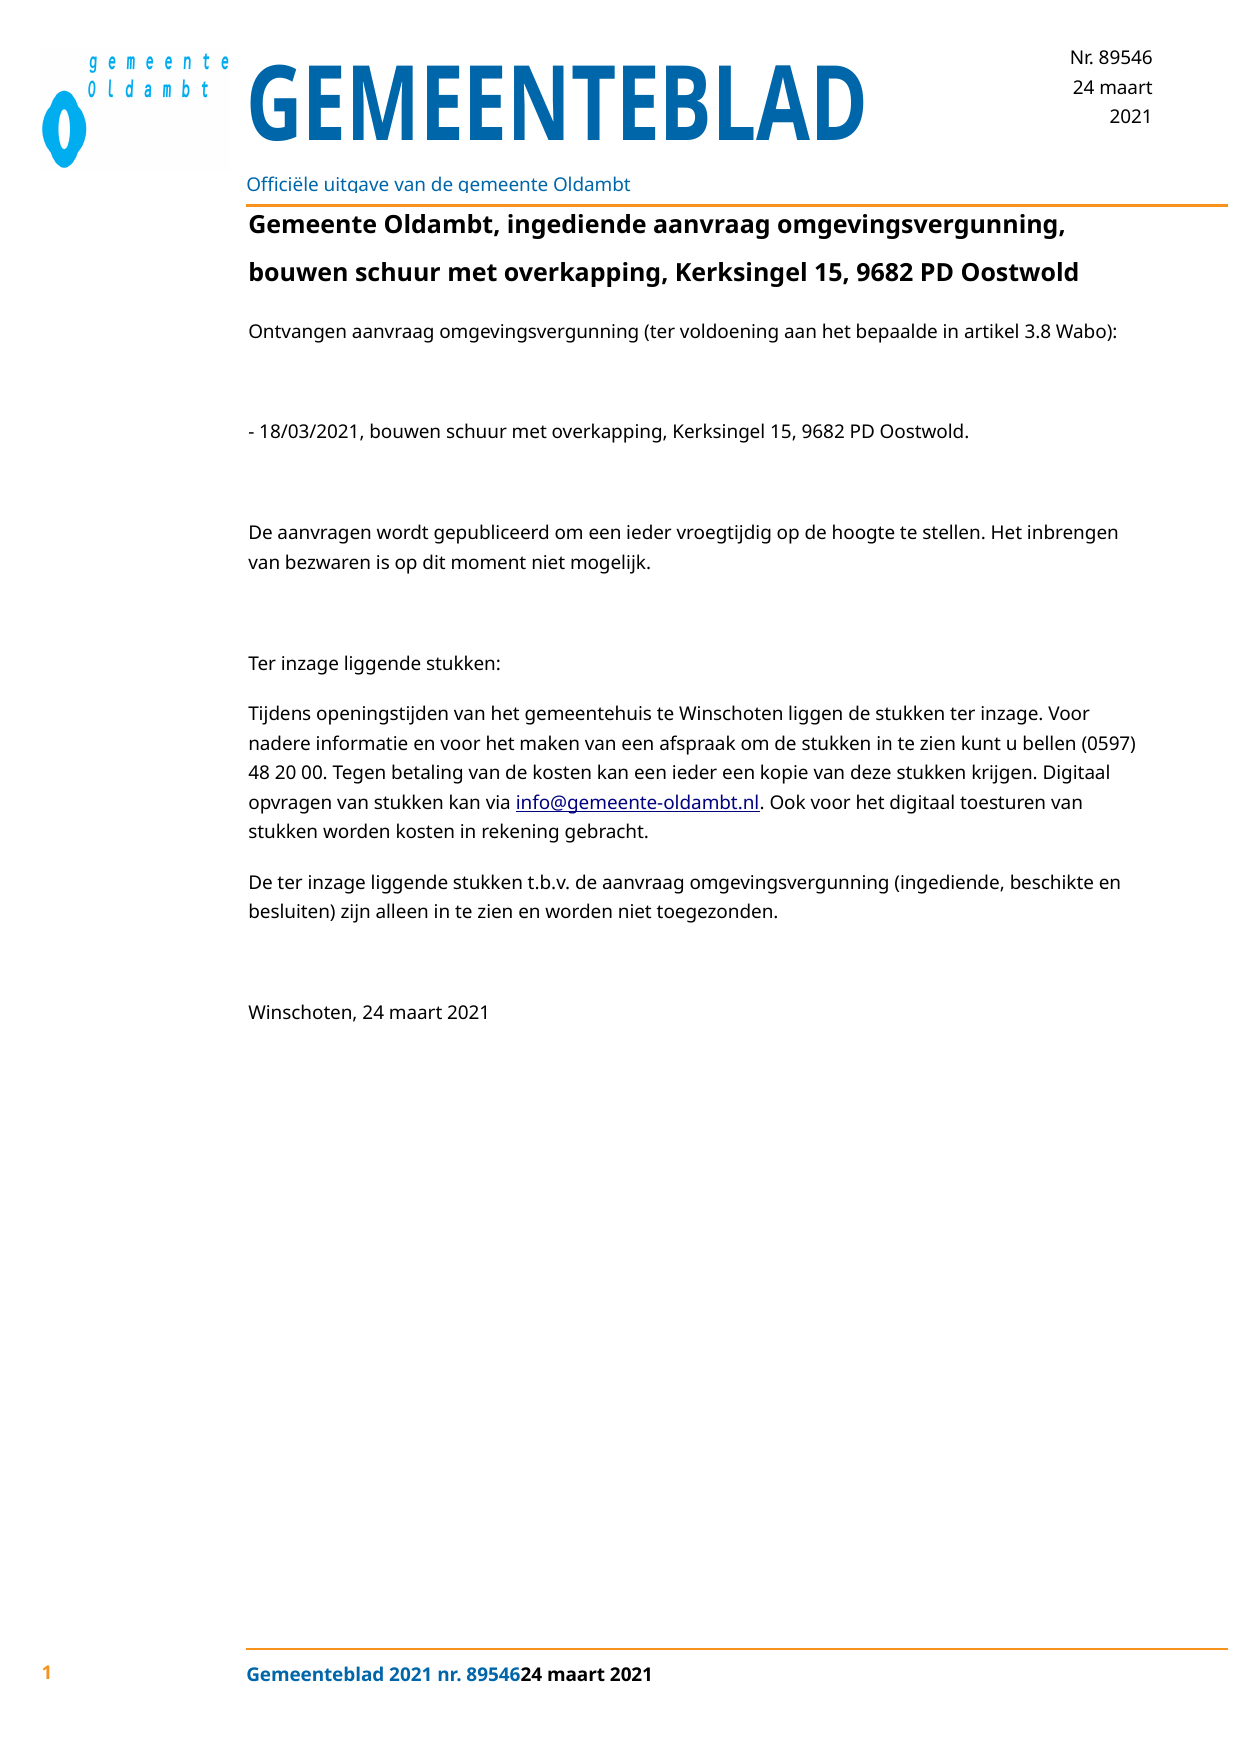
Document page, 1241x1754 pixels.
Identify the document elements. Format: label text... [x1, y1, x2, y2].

picture [41, 47, 231, 172]
text De aanvragen wordt gepubliceerd om een ieder vroegtijdig op de hoogte te stellen. Het inbrengen van bezwaren is op dit moment niet mogelijk. [248, 519, 1152, 575]
text Ter inzage liggende stukken: [248, 650, 1152, 676]
text Gemeente Oldambt, ingediende aanvraag omgevingsvergunning, bouwen schuur met overkapping, Kerksingel 15, 9682 PD Oostwold [248, 207, 1152, 288]
text De ter inzage liggende stukken t.b.v. de aanvraag omgevingsvergunning (ingediende, beschikte en besluiten) zijn alleen in te zien en worden niet toegezonden. [248, 869, 1152, 924]
text Winschoten, 24 maart 2021 [248, 999, 1152, 1025]
text Ontvangen aanvraag omgevingsvergunning (ter voldoening aan het bepaalde in artikel 3.8 Wabo): [248, 318, 1152, 344]
text - 18/03/2021, bouwen schuur met overkapping, Kerksingel 15, 9682 PD Oostwold. [248, 419, 1152, 444]
text Tijdens openingstijden van het gemeentehuis te Winschoten liggen de stukken ter inzage. Voor nadere informatie en voor het maken van een afspraak om de stukken in te zien kunt u bellen (0597) 48 20 00. Tegen betaling van de kosten kan een ieder een kopie van deze stukken krijgen. Digitaal opvragen van stukken kan via info@gemeente-oldambt.nl. Ook voor het digitaal toesturen van stukken worden kosten in rekening gebracht. [248, 700, 1152, 844]
